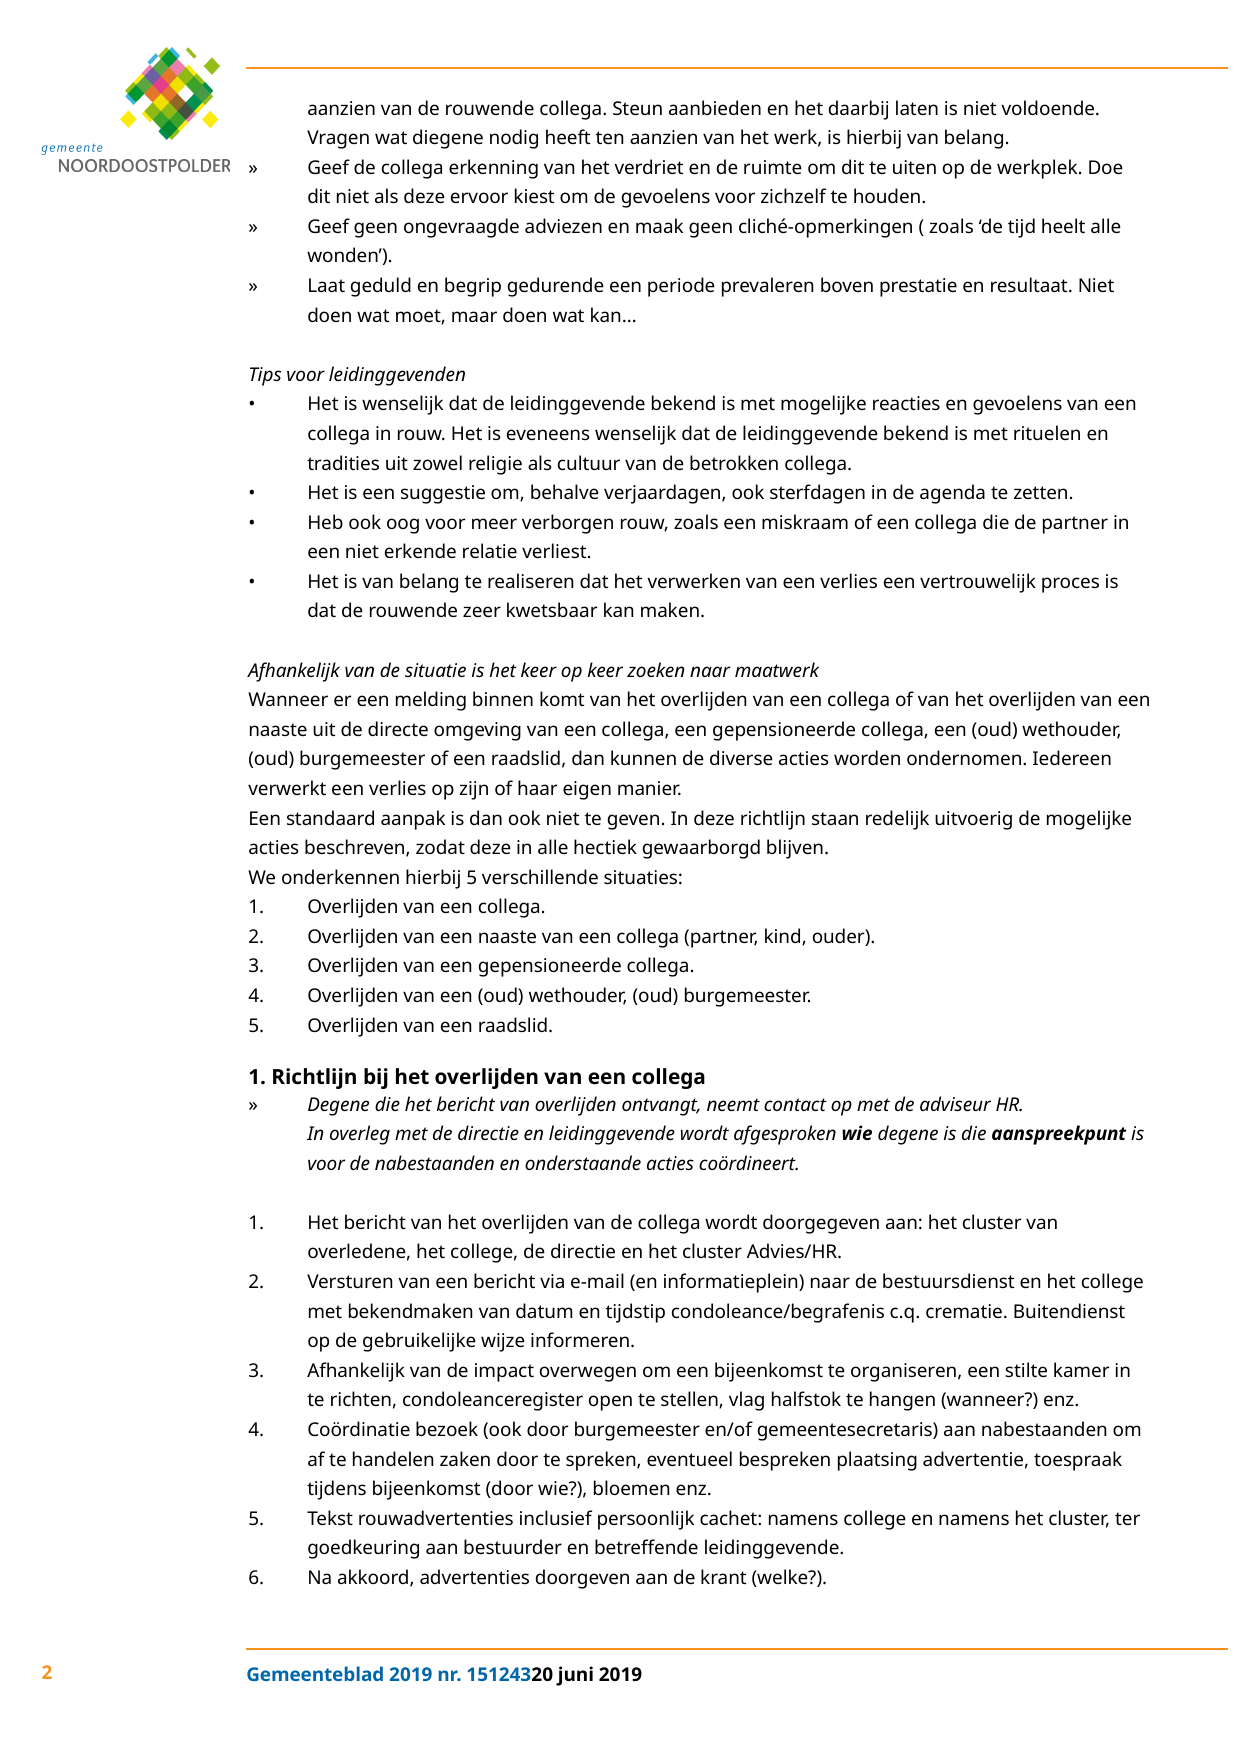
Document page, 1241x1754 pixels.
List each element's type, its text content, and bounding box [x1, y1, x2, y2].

text 1. Richtlijn bij het overlijden van een collega [248, 1062, 1152, 1091]
list Tekst rouwadvertenties inclusief persoonlijk cachet: namens college en namens het cluster, ter goedkeuring aan bestuurder en betreffende leidinggevende. [248, 1505, 1152, 1560]
list Heb ook oog voor meer verborgen rouw, zoals een miskraam of een collega die de partner in een niet erkende relatie verliest. [248, 509, 1152, 564]
list Coördinatie bezoek (ook door burgemeester en/of gemeentesecretaris) aan nabestaanden om af te handelen zaken door te spreken, eventueel bespreken plaatsing advertentie, toespraak tijdens bijeenkomst (door wie?), bloemen enz. [248, 1416, 1152, 1501]
list Het is wenselijk dat de leidinggevende bekend is met mogelijke reacties en gevoelens van een collega in rouw. Het is eveneens wenselijk dat de leidinggevende bekend is met rituelen en tradities uit zowel religie als cultuur van de betrokken collega. [248, 391, 1152, 476]
list aanzien van de rouwende collega. Steun aanbieden en het daarbij laten is niet voldoende. Vragen wat diegene nodig heeft ten aanzien van het werk, is hierbij van belang. [248, 95, 1152, 150]
text Tips voor leidinggevenden [248, 361, 1152, 387]
list Het is van belang te realiseren dat het verwerken van een verlies een vertrouwelijk proces is dat de rouwende zeer kwetsbaar kan maken. [248, 568, 1152, 623]
list Versturen van een bericht via e-mail (en informatieplein) naar de bestuursdienst en het college met bekendmaken van datum en tijdstip condoleance/begrafenis c.q. crematie. Buitendienst op de gebruikelijke wijze informeren. [248, 1268, 1152, 1353]
list Degene die het bericht van overlijden ontvangt, neemt contact op met de adviseur HR. [248, 1091, 1152, 1116]
picture [41, 47, 231, 172]
text We onderkennen hierbij 5 verschillende situaties: [248, 864, 1152, 890]
list Afhankelijk van de impact overwegen om een bijeenkomst te organiseren, een stilte kamer in te richten, condoleanceregister open te stellen, vlag halfstok te hangen (wanneer?) enz. [248, 1357, 1152, 1412]
list Overlijden van een (oud) wethouder, (oud) burgemeester. [248, 982, 1152, 1008]
list Het is een suggestie om, behalve verjaardagen, ook sterfdagen in de agenda te zetten. [248, 479, 1152, 505]
list Geef geen ongevraagde adviezen en maak geen cliché-opmerkingen ( zoals ‘de tijd heelt alle wonden’). [248, 213, 1152, 268]
list In overleg met de directie en leidinggevende wordt afgesproken wie degene is die aanspreekpunt is voor de nabestaanden en onderstaande acties coördineert. [248, 1120, 1152, 1176]
list Het bericht van het overlijden van de collega wordt doorgegeven aan: het cluster van overledene, het college, de directie en het cluster Advies/HR. [248, 1209, 1152, 1264]
list Overlijden van een collega. [248, 893, 1152, 919]
list Geef de collega erkenning van het verdriet en de ruimte om dit te uiten op de werkplek. Doe dit niet als deze ervoor kiest om de gevoelens voor zichzelf te houden. [248, 154, 1152, 209]
text Een standaard aanpak is dan ook niet te geven. In deze richtlijn staan redelijk uitvoerig de mogelijke acties beschreven, zodat deze in alle hectiek gewaarborgd blijven. [248, 805, 1152, 860]
list Overlijden van een gepensioneerde collega. [248, 953, 1152, 978]
list Na akkoord, advertenties doorgeven aan de krant (welke?). [248, 1564, 1152, 1590]
text Wanneer er een melding binnen komt van het overlijden van een collega of van het overlijden van een naaste uit de directe omgeving van een collega, een gepensioneerde collega, een (oud) wethouder, (oud) burgemeester of een raadslid, dan kunnen de diverse acties worden ondernomen. Iedereen verwerkt een verlies op zijn of haar eigen manier. [248, 686, 1152, 801]
list Laat geduld en begrip gedurende een periode prevaleren boven prestatie en resultaat. Niet doen wat moet, maar doen wat kan… [248, 272, 1152, 328]
list Overlijden van een raadslid. [248, 1012, 1152, 1038]
list Overlijden van een naaste van een collega (partner, kind, ouder). [248, 923, 1152, 949]
text Afhankelijk van de situatie is het keer op keer zoeken naar maatwerk [248, 657, 1152, 683]
